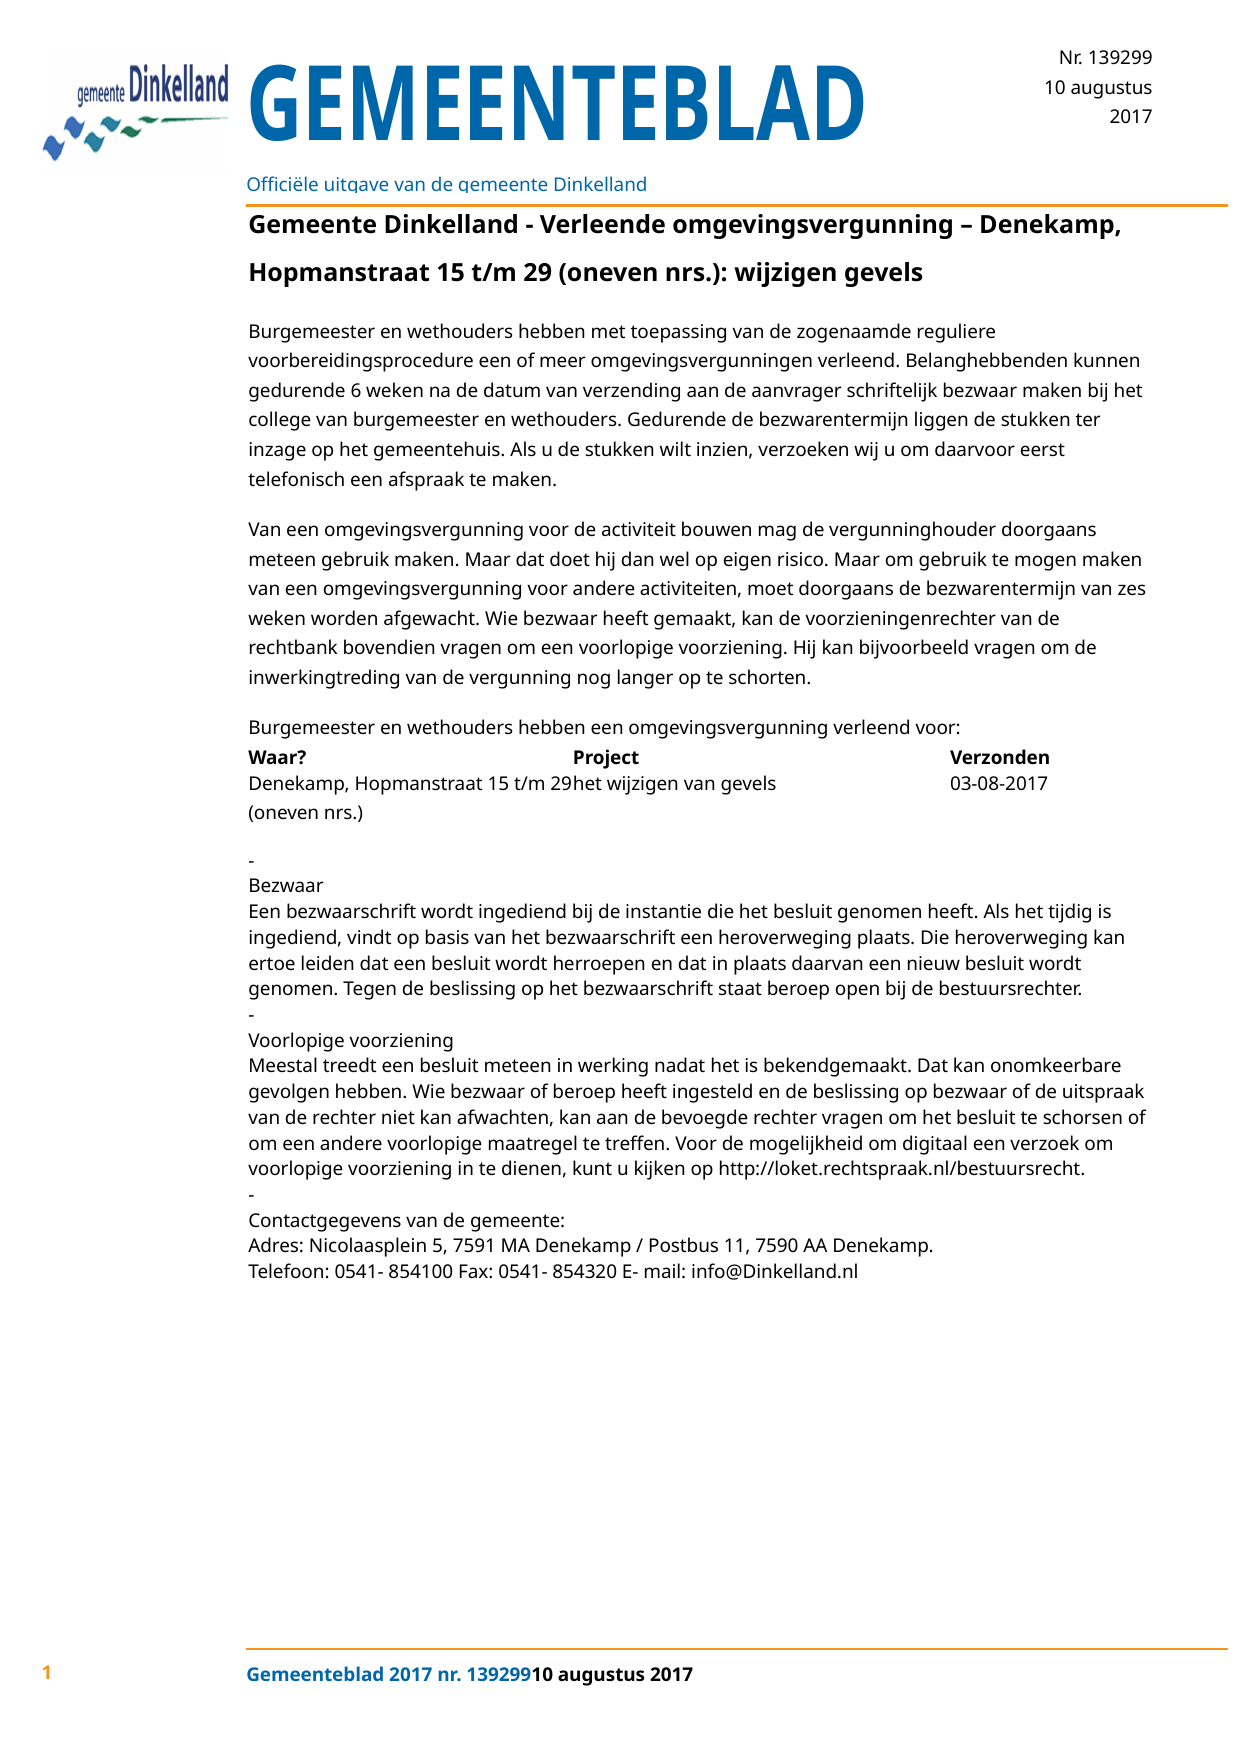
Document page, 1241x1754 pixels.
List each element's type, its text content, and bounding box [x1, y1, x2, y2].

text Bezwaar [248, 872, 1152, 898]
table_cell het wijzigen van gevels [573, 770, 950, 825]
text Gemeente Dinkelland - Verleende omgevingsvergunning – Denekamp, Hopmanstraat 15 t/m 29 (oneven nrs.): wijzigen gevels [248, 207, 1152, 288]
text - [248, 1181, 1152, 1207]
table_header Waar? [248, 744, 573, 770]
text - [248, 847, 1152, 872]
text Meestal treedt een besluit meteen in werking nadat het is bekendgemaakt. Dat kan onomkeerbare gevolgen hebben. Wie bezwaar of beroep heeft ingesteld en de beslissing op bezwaar of de uitspraak van de rechter niet kan afwachten, kan aan de bevoegde rechter vragen om het besluit te schorsen of om een andere voorlopige maatregel te treffen. Voor de mogelijkheid om digitaal een verzoek om voorlopige voorziening in te dienen, kunt u kijken op http://loket.rechtspraak.nl/bestuursrecht. [248, 1053, 1152, 1181]
text Voorlopige voorziening [248, 1027, 1152, 1053]
text Een bezwaarschrift wordt ingediend bij de instantie die het besluit genomen heeft. Als het tijdig is ingediend, vindt op basis van het bezwaarschrift een heroverweging plaats. Die heroverweging kan ertoe leiden dat een besluit wordt herroepen en dat in plaats daarvan een nieuw besluit wordt genomen. Tegen de beslissing op het bezwaarschrift staat beroep open bij de bestuursrechter. [248, 898, 1152, 1001]
picture [41, 47, 231, 172]
text Telefoon: 0541- 854100 Fax: 0541- 854320 E- mail: info@Dinkelland.nl [248, 1258, 1152, 1284]
text Adres: Nicolaasplein 5, 7591 MA Denekamp / Postbus 11, 7590 AA Denekamp. [248, 1233, 1152, 1258]
text Contactgegevens van de gemeente: [248, 1207, 1152, 1233]
table_header Verzonden [950, 744, 1152, 770]
text Burgemeester en wethouders hebben een omgevingsvergunning verleend voor: [248, 714, 1152, 740]
text - [248, 1001, 1152, 1027]
text Burgemeester en wethouders hebben met toepassing van de zogenaamde reguliere voorbereidingsprocedure een of meer omgevingsvergunningen verleend. Belanghebbenden kunnen gedurende 6 weken na de datum van verzending aan de aanvrager schriftelijk bezwaar maken bij het college van burgemeester en wethouders. Gedurende de bezwarentermijn liggen de stukken ter inzage op het gemeentehuis. Als u de stukken wilt inzien, verzoeken wij u om daarvoor eerst telefonisch een afspraak te maken. [248, 318, 1152, 492]
table_cell Denekamp, Hopmanstraat 15 t/m 29 (oneven nrs.) [248, 770, 573, 825]
table_cell 03-08-2017 [950, 770, 1152, 825]
text Van een omgevingsvergunning voor de activiteit bouwen mag de vergunninghouder doorgaans meteen gebruik maken. Maar dat doet hij dan wel op eigen risico. Maar om gebruik te mogen maken van een omgevingsvergunning voor andere activiteiten, moet doorgaans de bezwarentermijn van zes weken worden afgewacht. Wie bezwaar heeft gemaakt, kan de voorzieningenrechter van de rechtbank bovendien vragen om een voorlopige voorziening. Hij kan bijvoorbeeld vragen om de inwerkingtreding van de vergunning nog langer op te schorten. [248, 516, 1152, 690]
table_header Project [573, 744, 950, 770]
